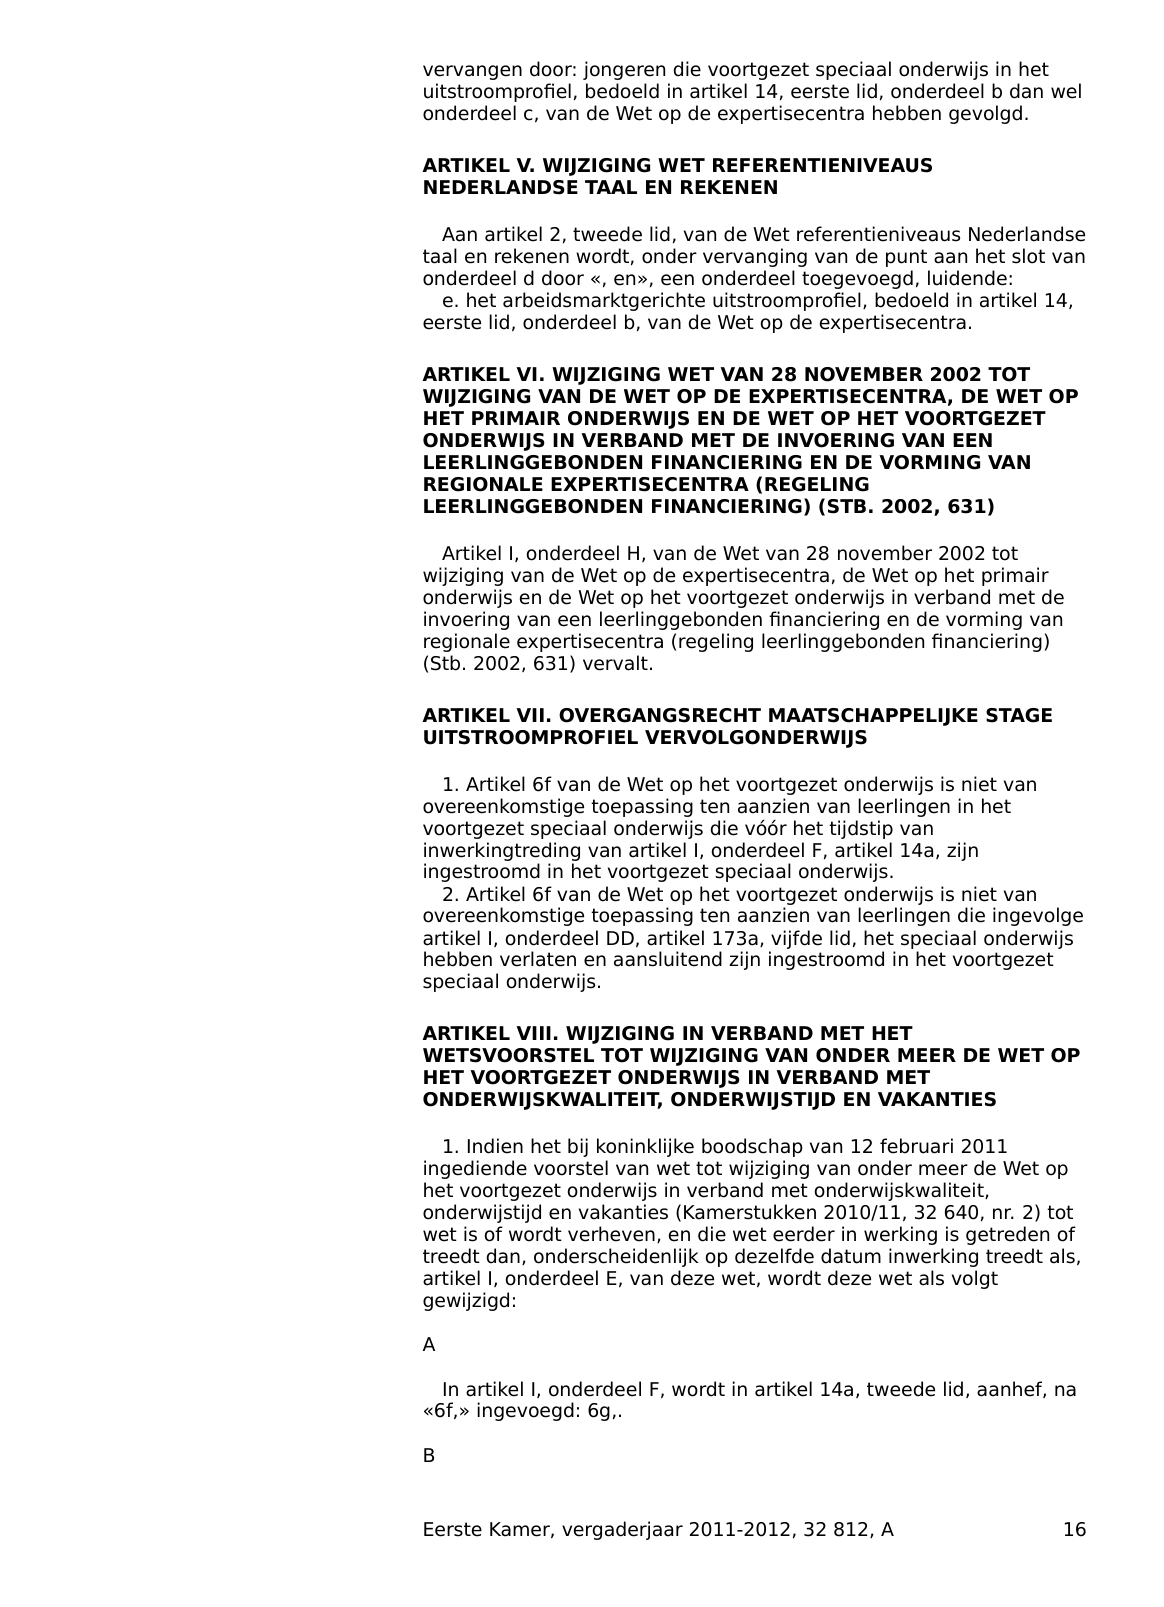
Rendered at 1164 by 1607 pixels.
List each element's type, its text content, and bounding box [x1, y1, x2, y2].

text B [422, 1444, 1087, 1467]
subtitle ARTIKEL VIII. WIJZIGING IN VERBAND MET HET WETSVOORSTEL TOT WIJZIGING VAN ONDER MEER DE WET OP HET VOORTGEZET ONDERWIJS IN VERBAND MET ONDERWIJSKWALITEIT, ONDERWIJSTIJD EN VAKANTIES [422, 1023, 1087, 1111]
text 2. Artikel 6f van de Wet op het voortgezet onderwijs is niet van overeenkomstige toepassing ten aanzien van leerlingen die ingevolge artikel I, onderdeel DD, artikel 173a, vijfde lid, het speciaal onderwijs hebben verlaten en aansluitend zijn ingestroomd in het voortgezet speciaal onderwijs. [422, 883, 1087, 993]
text 1. Artikel 6f van de Wet op het voortgezet onderwijs is niet van overeenkomstige toepassing ten aanzien van leerlingen in het voortgezet speciaal onderwijs die vóór het tijdstip van inwerkingtreding van artikel I, onderdeel F, artikel 14a, zijn ingestroomd in het voortgezet speciaal onderwijs. [422, 773, 1087, 883]
subtitle ARTIKEL V. WIJZIGING WET REFERENTIENIVEAUS NEDERLANDSE TAAL EN REKENEN [422, 155, 1087, 199]
text In artikel I, onderdeel F, wordt in artikel 14a, tweede lid, aanhef, na «6f,» ingevoegd: 6g,. [422, 1378, 1087, 1422]
subtitle ARTIKEL VII. OVERGANGSRECHT MAATSCHAPPELIJKE STAGE UITSTROOMPROFIEL VERVOLGONDERWIJS [422, 704, 1087, 748]
text Aan artikel 2, tweede lid, van de Wet referentieniveaus Nederlandse taal en rekenen wordt, onder vervanging van de punt aan het slot van onderdeel d door «, en», een onderdeel toegevoegd, luidende: [422, 224, 1087, 290]
text Artikel I, onderdeel H, van de Wet van 28 november 2002 tot wijziging van de Wet op de expertisecentra, de Wet op het primair onderwijs en de Wet op het voortgezet onderwijs in verband met de invoering van een leerlinggebonden financiering en de vorming van regionale expertisecentra (regeling leerlinggebonden financiering) (Stb. 2002, 631) vervalt. [422, 543, 1087, 674]
subtitle ARTIKEL VI. WIJZIGING WET VAN 28 NOVEMBER 2002 TOT WIJZIGING VAN DE WET OP DE EXPERTISECENTRA, DE WET OP HET PRIMAIR ONDERWIJS EN DE WET OP HET VOORTGEZET ONDERWIJS IN VERBAND MET DE INVOERING VAN EEN LEERLINGGEBONDEN FINANCIERING EN DE VORMING VAN REGIONALE EXPERTISECENTRA (REGELING LEERLINGGEBONDEN FINANCIERING) (STB. 2002, 631) [422, 364, 1087, 518]
text vervangen door: jongeren die voortgezet speciaal onderwijs in het uitstroomprofiel, bedoeld in artikel 14, eerste lid, onderdeel b dan wel onderdeel c, van de Wet op de expertisecentra hebben gevolgd. [422, 59, 1087, 125]
text 1. Indien het bij koninklijke boodschap van 12 februari 2011 ingediende voorstel van wet tot wijziging van onder meer de Wet op het voortgezet onderwijs in verband met onderwijskwaliteit, onderwijstijd en vakanties (Kamerstukken 2010/11, 32 640, nr. 2) tot wet is of wordt verheven, en die wet eerder in werking is getreden of treedt dan, onderscheidenlijk op dezelfde datum inwerking treedt als, artikel I, onderdeel E, van deze wet, wordt deze wet als volgt gewijzigd: [422, 1136, 1087, 1312]
text A [422, 1334, 1087, 1356]
text e. het arbeidsmarktgerichte uitstroomprofiel, bedoeld in artikel 14, eerste lid, onderdeel b, van de Wet op de expertisecentra. [422, 290, 1087, 334]
